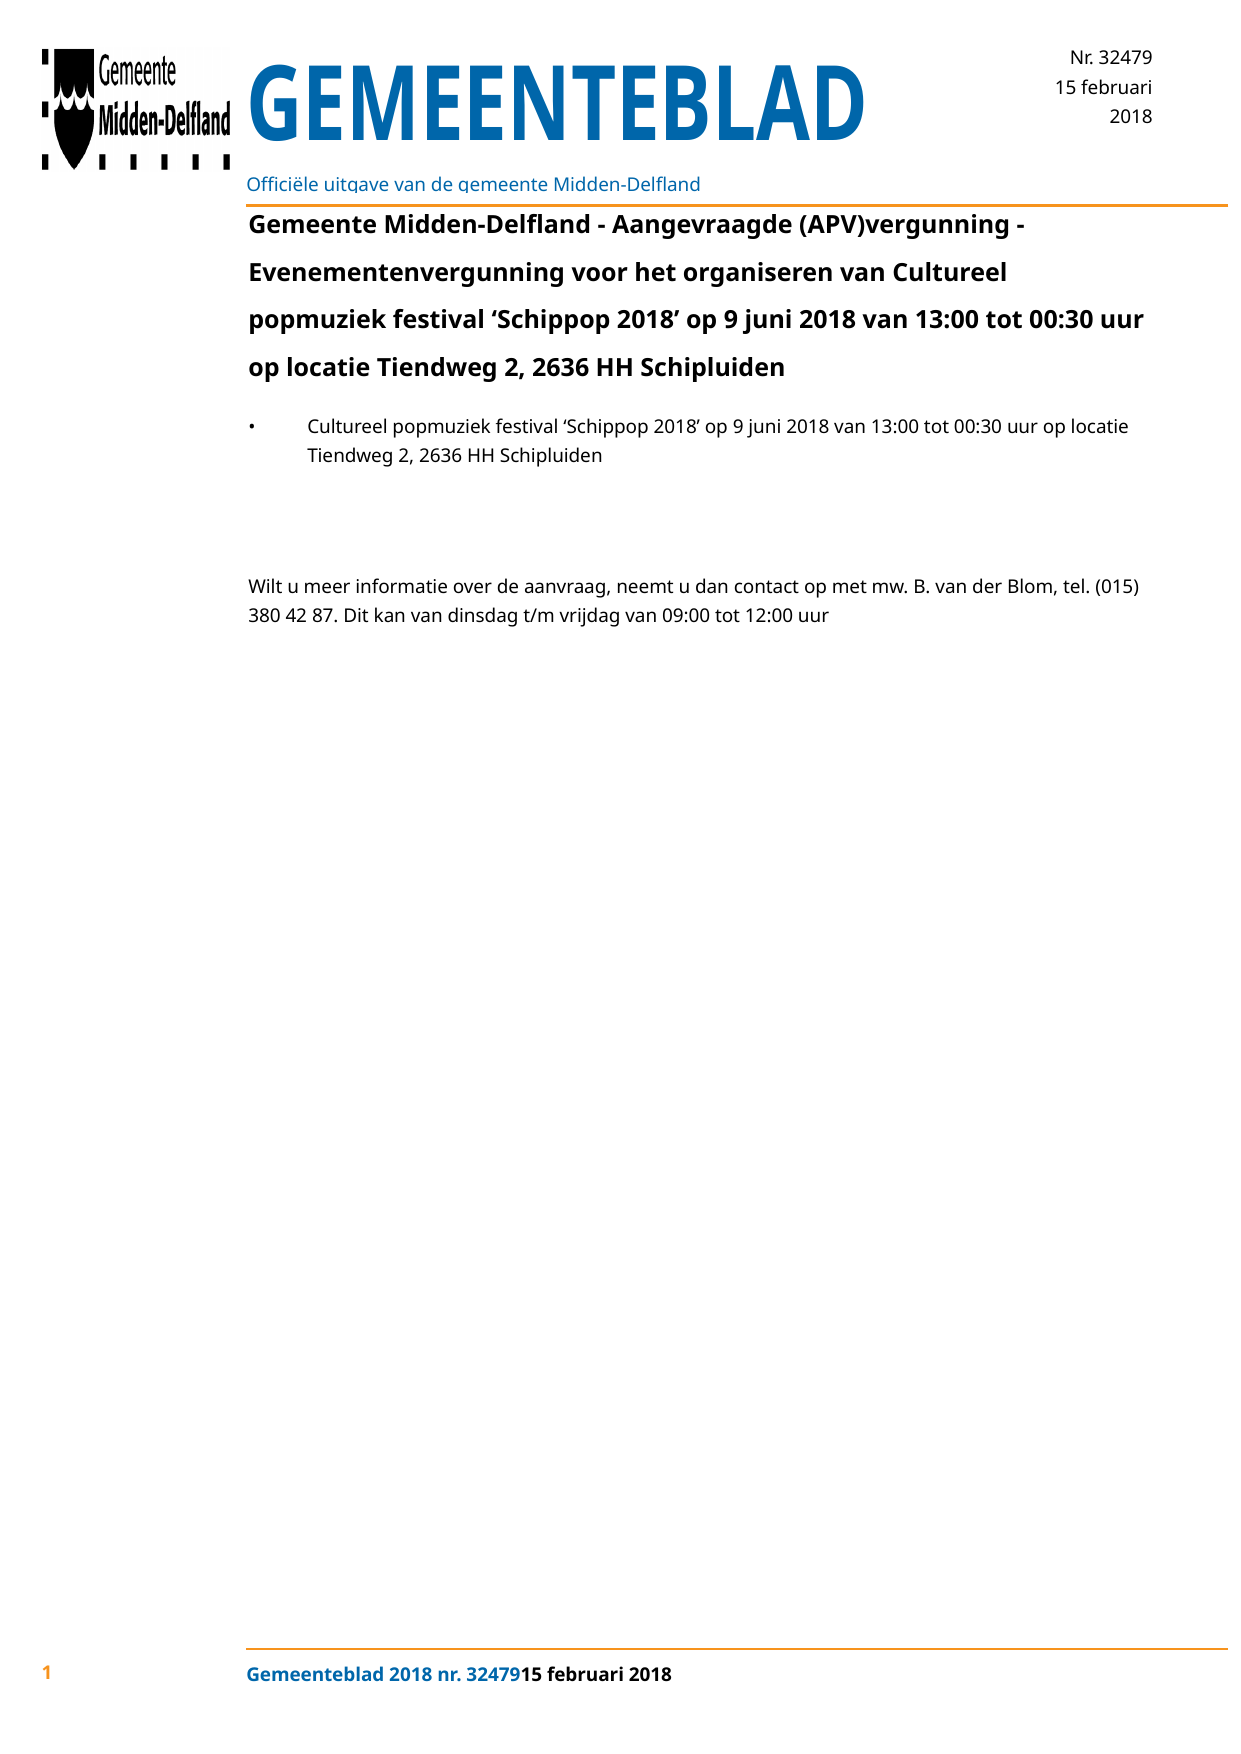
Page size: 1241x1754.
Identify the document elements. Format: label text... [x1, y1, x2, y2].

picture [41, 47, 231, 172]
text Gemeente Midden-Delfland - Aangevraagde (APV)vergunning - Evenementenvergunning voor het organiseren van Cultureel popmuziek festival ‘Schippop 2018’ op 9 juni 2018 van 13:00 tot 00:30 uur op locatie Tiendweg 2, 2636 HH Schipluiden [248, 207, 1152, 384]
list Cultureel popmuziek festival ‘Schippop 2018’ op 9 juni 2018 van 13:00 tot 00:30 uur op locatie Tiendweg 2, 2636 HH Schipluiden [248, 413, 1152, 468]
text Wilt u meer informatie over de aanvraag, neemt u dan contact op met mw. B. van der Blom, tel. (015) 380 42 87. Dit kan van dinsdag t/m vrijdag van 09:00 tot 12:00 uur [248, 573, 1152, 628]
